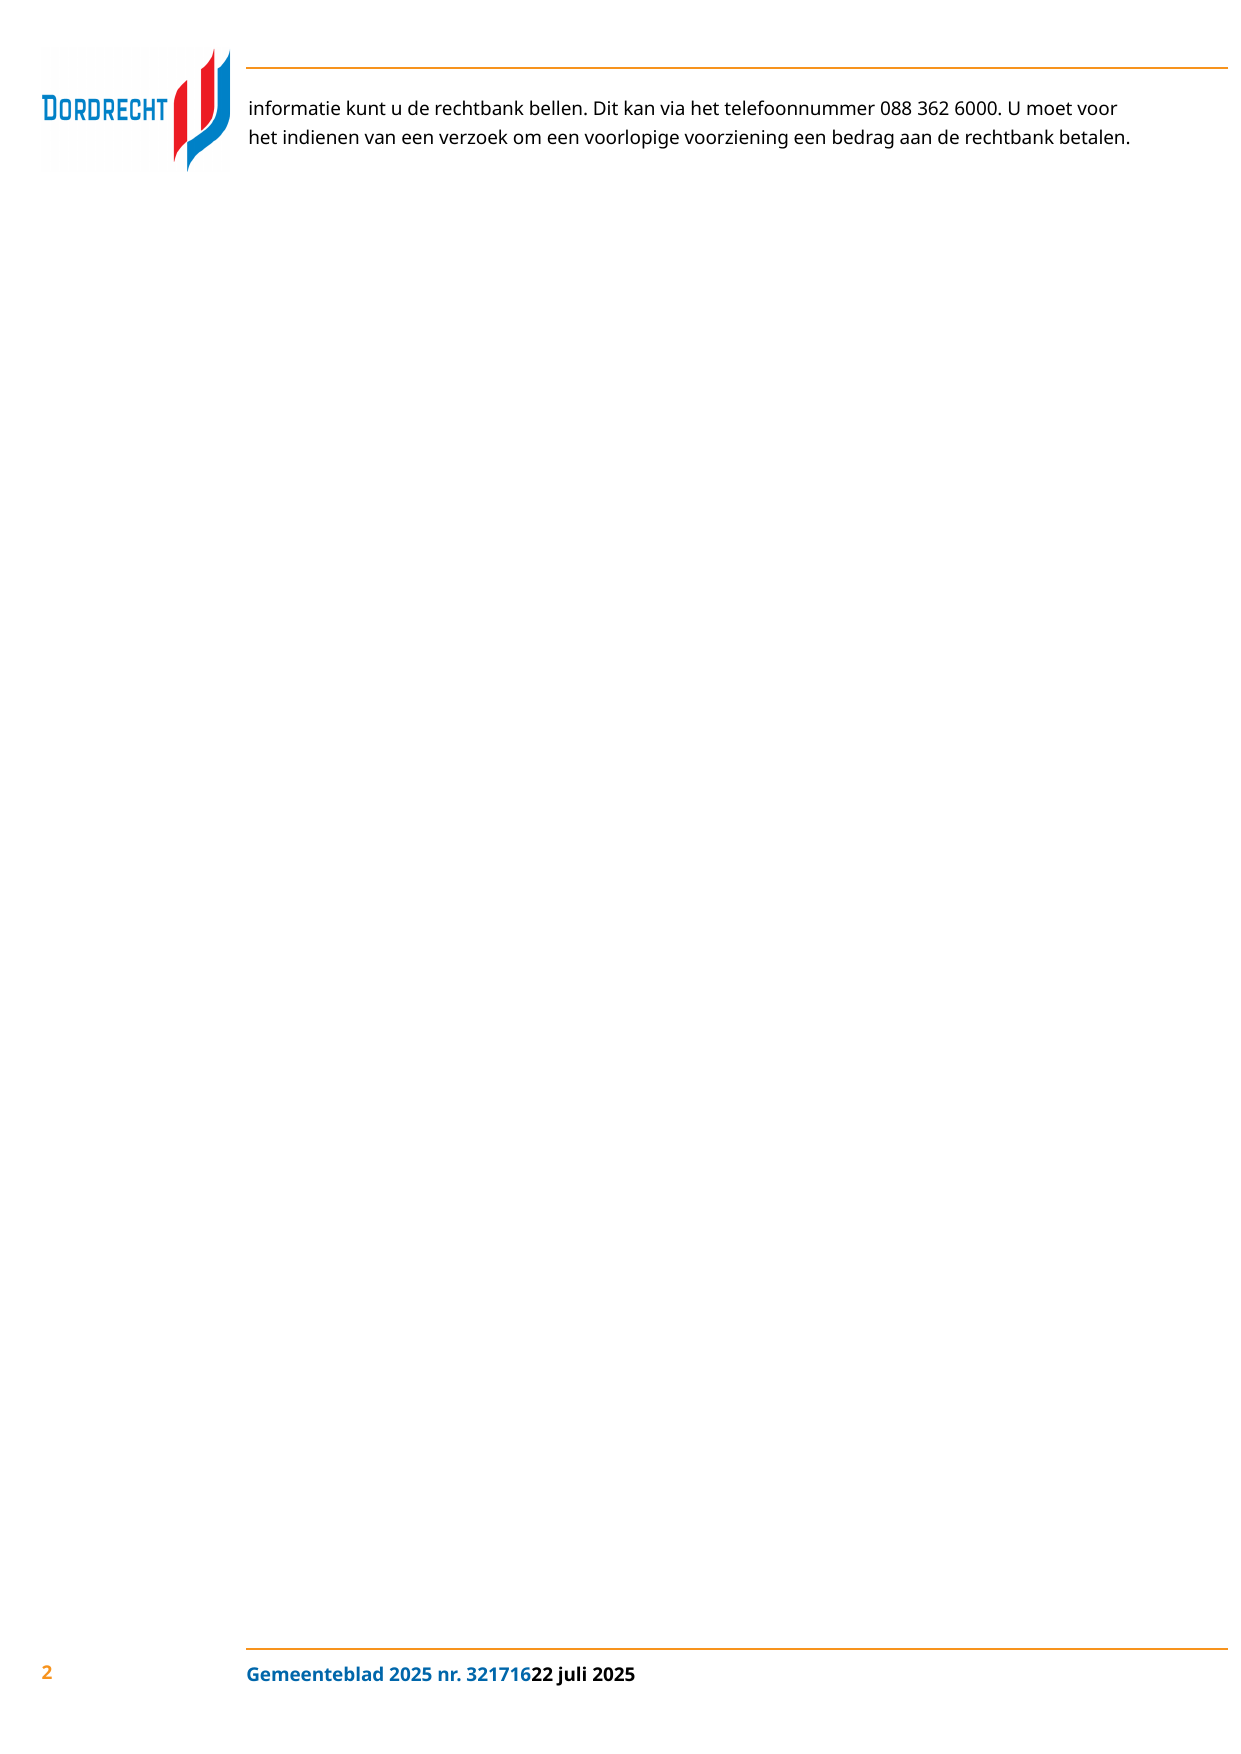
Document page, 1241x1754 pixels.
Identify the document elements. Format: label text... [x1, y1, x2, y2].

text informatie kunt u de rechtbank bellen. Dit kan via het telefoonnummer 088 362 6000. U moet voor het indienen van een verzoek om een voorlopige voorziening een bedrag aan de rechtbank betalen. [248, 95, 1152, 150]
picture [41, 47, 231, 172]
